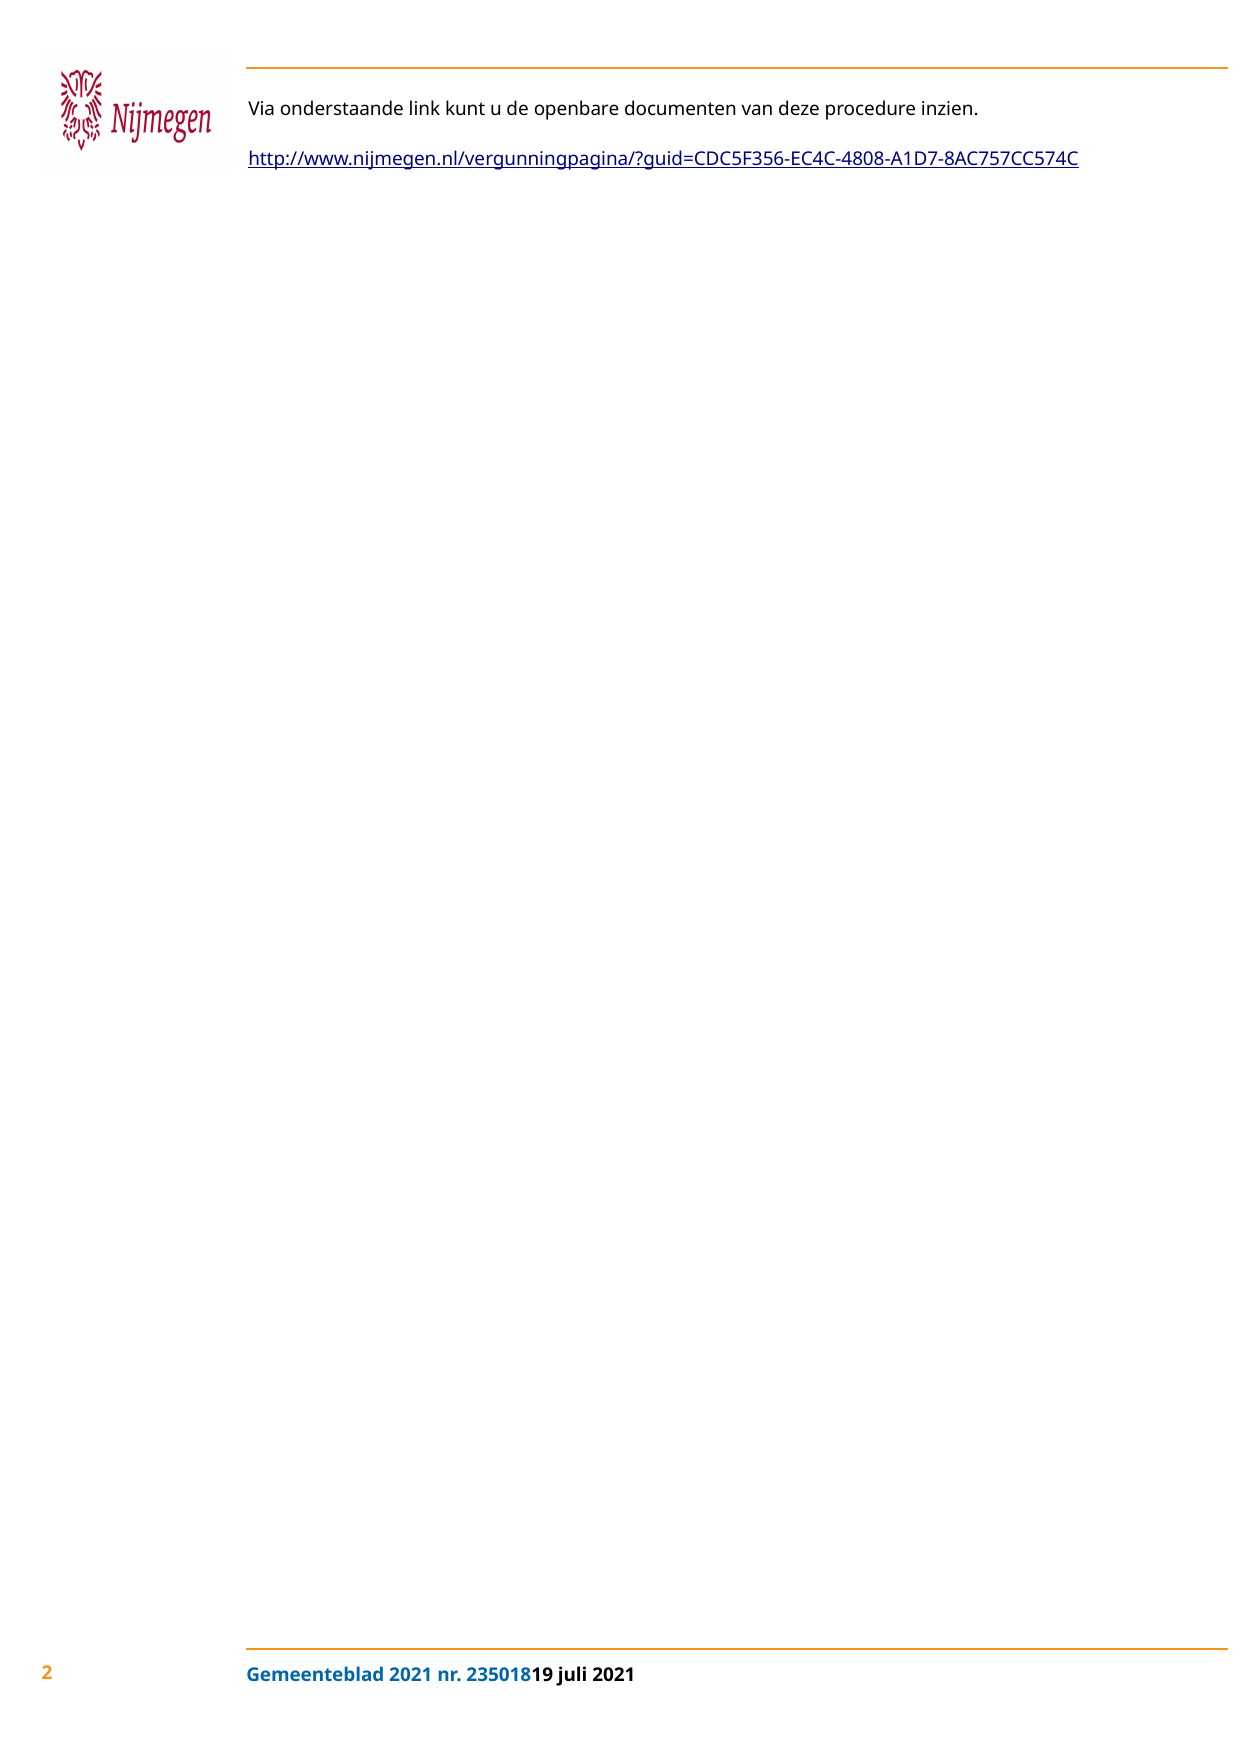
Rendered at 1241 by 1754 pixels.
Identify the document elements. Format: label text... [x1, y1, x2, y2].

text Via onderstaande link kunt u de openbare documenten van deze procedure inzien. [248, 95, 1152, 121]
picture [41, 47, 231, 172]
text http://www.nijmegen.nl/vergunningpagina/?guid=CDC5F356-EC4C-4808-A1D7-8AC757CC574C [248, 145, 1152, 171]
